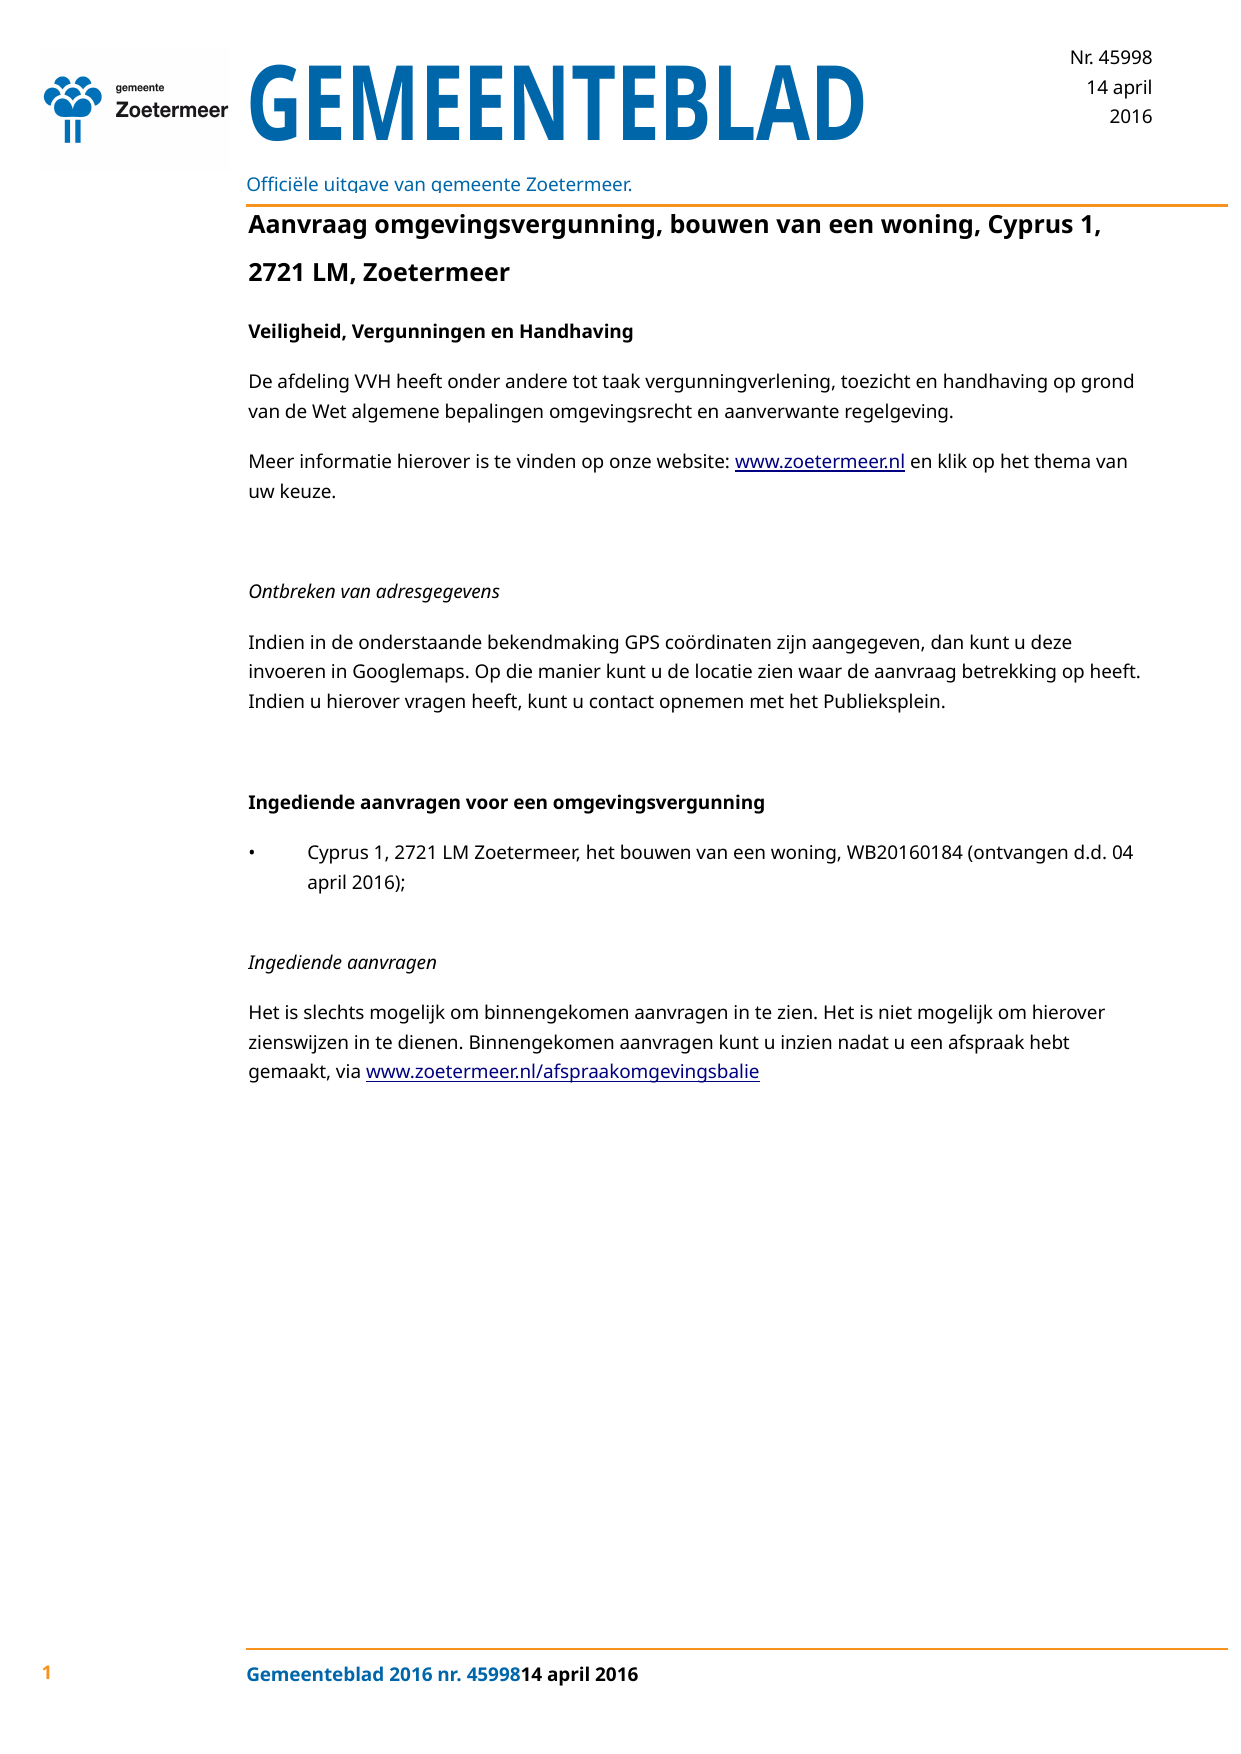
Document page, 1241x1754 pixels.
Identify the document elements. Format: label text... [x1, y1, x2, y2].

list Cyprus 1, 2721 LM Zoetermeer, het bouwen van een woning, WB20160184 (ontvangen d.d. 04 april 2016); [248, 839, 1152, 895]
text Ingediende aanvragen voor een omgevingsvergunning [248, 789, 1152, 815]
text Indien in de onderstaande bekendmaking GPS coördinaten zijn aangegeven, dan kunt u deze invoeren in Googlemaps. Op die manier kunt u de locatie zien waar de aanvraag betrekking op heeft. Indien u hierover vragen heeft, kunt u contact opnemen met het Publieksplein. [248, 629, 1152, 714]
text Ontbreken van adresgegevens [248, 579, 1152, 604]
text Veiligheid, Vergunningen en Handhaving [248, 318, 1152, 344]
picture [41, 47, 231, 172]
text Meer informatie hierover is te vinden op onze website: www.zoetermeer.nl en klik op het thema van uw keuze. [248, 448, 1152, 504]
text De afdeling VVH heeft onder andere tot taak vergunningverlening, toezicht en handhaving op grond van de Wet algemene bepalingen omgevingsrecht en aanverwante regelgeving. [248, 368, 1152, 424]
text Ingediende aanvragen [248, 949, 1152, 975]
text Het is slechts mogelijk om binnengekomen aanvragen in te zien. Het is niet mogelijk om hierover zienswijzen in te dienen. Binnengekomen aanvragen kunt u inzien nadat u een afspraak hebt gemaakt, via www.zoetermeer.nl/afspraakomgevingsbalie [248, 999, 1152, 1084]
text Aanvraag omgevingsvergunning, bouwen van een woning, Cyprus 1, 2721 LM, Zoetermeer [248, 207, 1152, 288]
